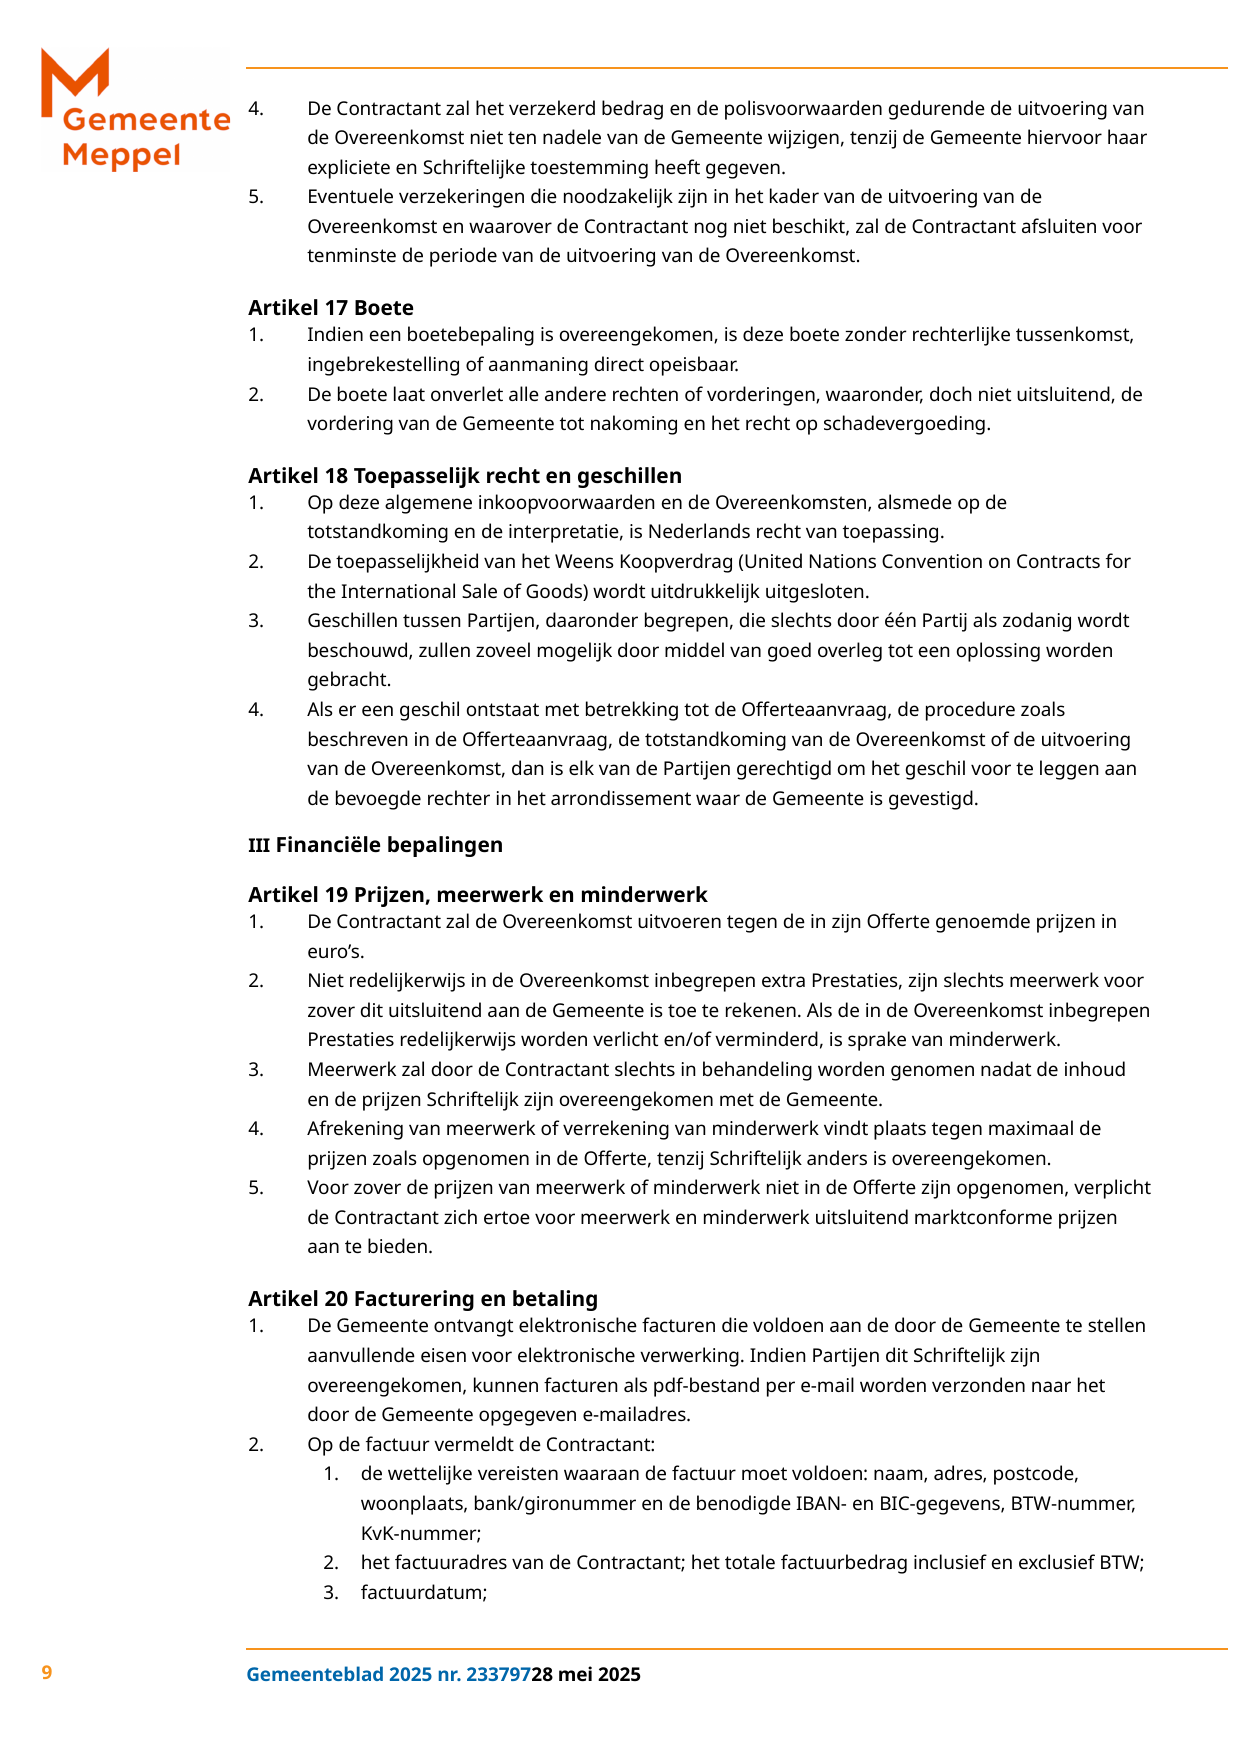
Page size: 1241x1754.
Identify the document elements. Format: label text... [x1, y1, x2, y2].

list Eventuele verzekeringen die noodzakelijk zijn in het kader van de uitvoering van de Overeenkomst en waarover de Contractant nog niet beschikt, zal de Contractant afsluiten voor tenminste de periode van de uitvoering van de Overeenkomst. [248, 183, 1152, 268]
list de wettelijke vereisten waaraan de factuur moet voldoen: naam, adres, postcode, woonplaats, bank/gironummer en de benodigde IBAN- en BIC-gegevens, BTW-nummer, KvK-nummer; [323, 1461, 1152, 1545]
list Op de factuur vermeldt de Contractant: [248, 1431, 1152, 1457]
list Op deze algemene inkoopvoorwaarden en de Overeenkomsten, alsmede op de totstandkoming en de interpretatie, is Nederlands recht van toepassing. [248, 489, 1152, 544]
list De toepasselijkheid van het Weens Koopverdrag (United Nations Convention on Contracts for the International Sale of Goods) wordt uitdrukkelijk uitgesloten. [248, 548, 1152, 604]
list Afrekening van meerwerk of verrekening van minderwerk vindt plaats tegen maximaal de prijzen zoals opgenomen in de Offerte, tenzij Schriftelijk anders is overeengekomen. [248, 1115, 1152, 1171]
list Niet redelijkerwijs in de Overeenkomst inbegrepen extra Prestaties, zijn slechts meerwerk voor zover dit uitsluitend aan de Gemeente is toe te rekenen. Als de in de Overeenkomst inbegrepen Prestaties redelijkerwijs worden verlicht en/of verminderd, is sprake van minderwerk. [248, 967, 1152, 1052]
text Artikel 18 Toepasselijk recht en geschillen [248, 461, 1152, 489]
list Indien een boetebepaling is overeengekomen, is deze boete zonder rechterlijke tussenkomst, ingebrekestelling of aanmaning direct opeisbaar. [248, 322, 1152, 377]
text Artikel 17 Boete [248, 293, 1152, 322]
list Geschillen tussen Partijen, daaronder begrepen, die slechts door één Partij als zodanig wordt beschouwd, zullen zoveel mogelijk door middel van goed overleg tot een oplossing worden gebracht. [248, 607, 1152, 692]
list factuurdatum; [323, 1579, 1152, 1604]
list het factuuradres van de Contractant; het totale factuurbedrag inclusief en exclusief BTW; [323, 1549, 1152, 1575]
list De boete laat onverlet alle andere rechten of vorderingen, waaronder, doch niet uitsluitend, de vordering van de Gemeente tot nakoming en het recht op schadevergoeding. [248, 381, 1152, 436]
picture [41, 47, 231, 172]
text III Financiële bepalingen [248, 831, 1152, 859]
list Voor zover de prijzen van meerwerk of minderwerk niet in de Offerte zijn opgenomen, verplicht de Contractant zich ertoe voor meerwerk en minderwerk uitsluitend marktconforme prijzen aan te bieden. [248, 1174, 1152, 1259]
text Artikel 19 Prijzen, meerwerk en minderwerk [248, 880, 1152, 908]
list De Contractant zal de Overeenkomst uitvoeren tegen de in zijn Offerte genoemde prijzen in euro’s. [248, 908, 1152, 964]
list De Gemeente ontvangt elektronische facturen die voldoen aan de door de Gemeente te stellen aanvullende eisen voor elektronische verwerking. Indien Partijen dit Schriftelijk zijn overeengekomen, kunnen facturen als pdf-bestand per e-mail worden verzonden naar het door de Gemeente opgegeven e-mailadres. [248, 1313, 1152, 1427]
list Als er een geschil ontstaat met betrekking tot de Offerteaanvraag, de procedure zoals beschreven in de Offerteaanvraag, de totstandkoming van de Overeenkomst of de uitvoering van de Overeenkomst, dan is elk van de Partijen gerechtigd om het geschil voor te leggen aan de bevoegde rechter in het arrondissement waar de Gemeente is gevestigd. [248, 696, 1152, 811]
text Artikel 20 Facturering en betaling [248, 1284, 1152, 1313]
list Meerwerk zal door de Contractant slechts in behandeling worden genomen nadat de inhoud en de prijzen Schriftelijk zijn overeengekomen met de Gemeente. [248, 1056, 1152, 1112]
list De Contractant zal het verzekerd bedrag en de polisvoorwaarden gedurende de uitvoering van de Overeenkomst niet ten nadele van de Gemeente wijzigen, tenzij de Gemeente hiervoor haar expliciete en Schriftelijke toestemming heeft gegeven. [248, 95, 1152, 180]
